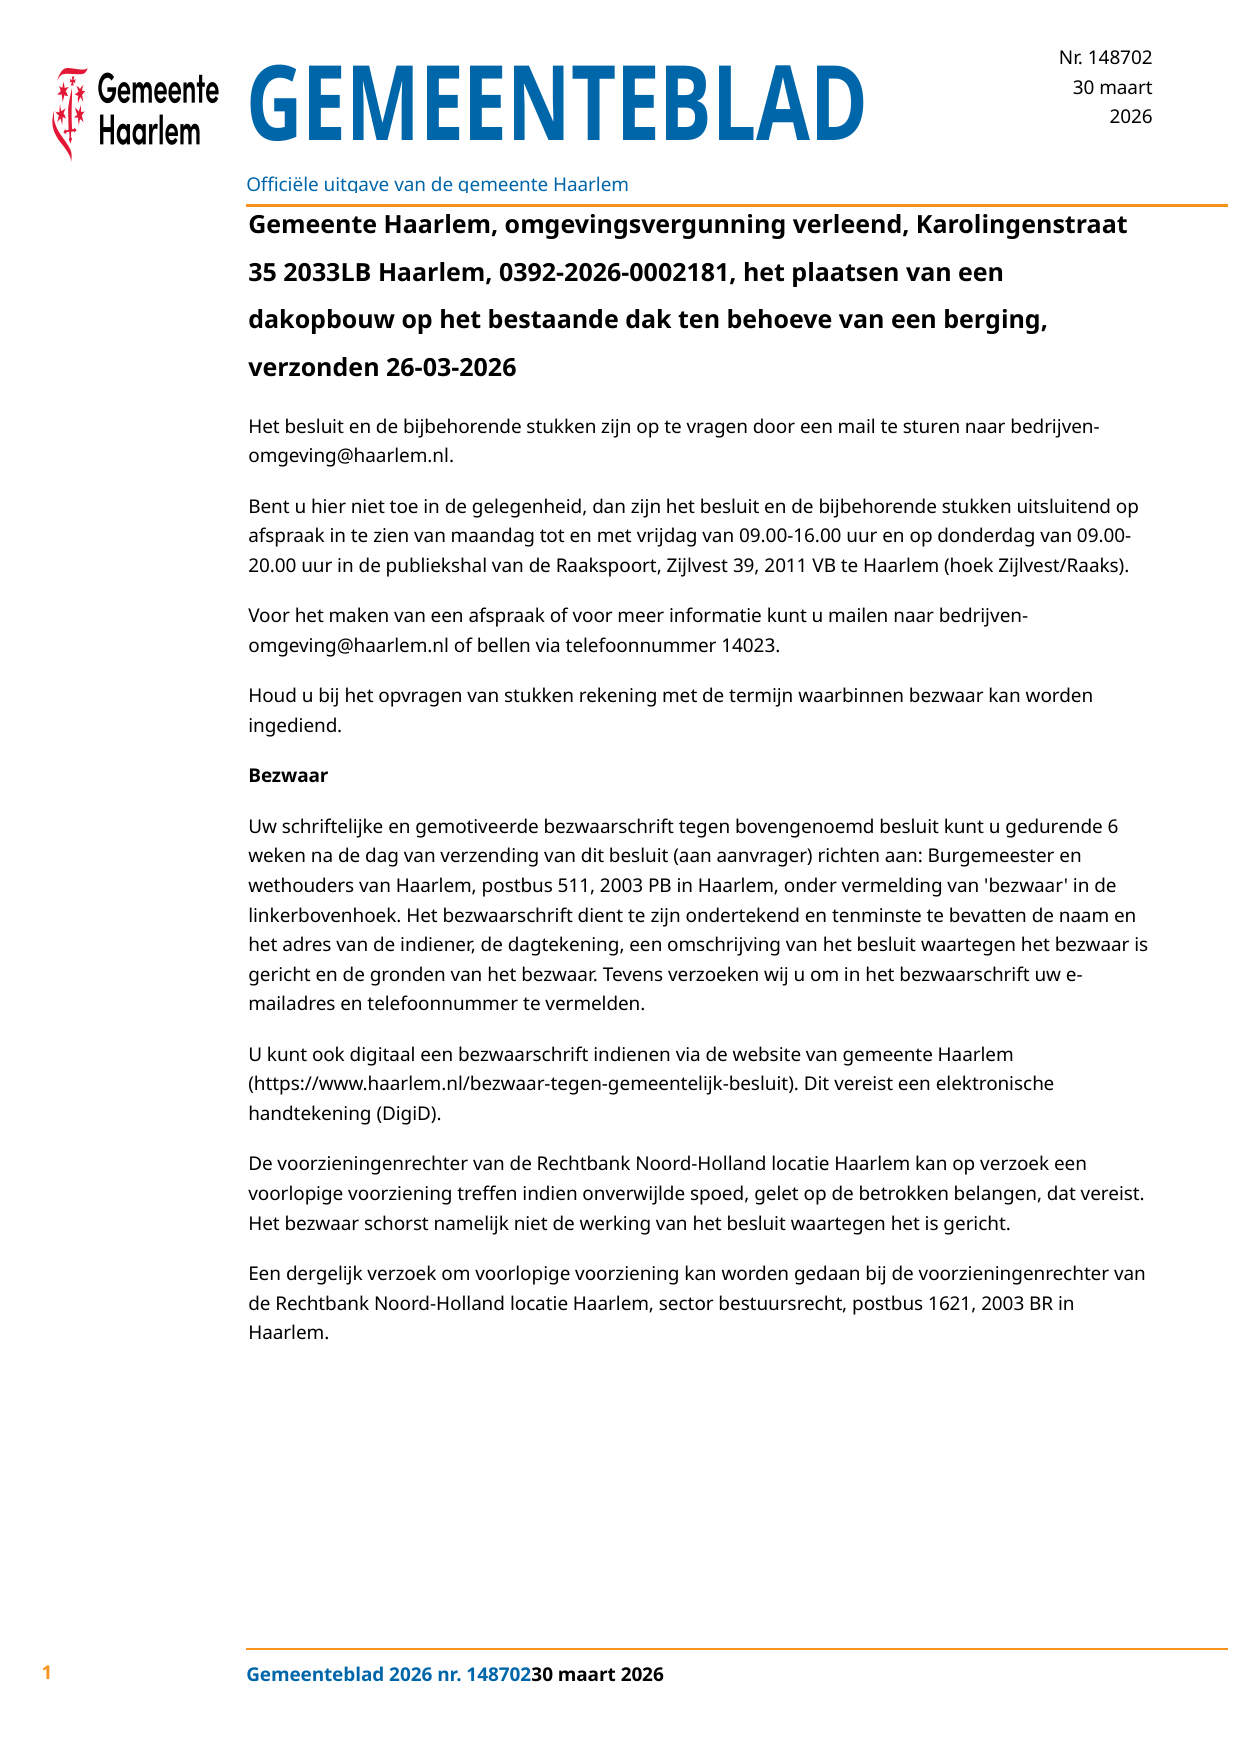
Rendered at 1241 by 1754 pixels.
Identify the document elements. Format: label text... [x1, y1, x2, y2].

text Voor het maken van een afspraak of voor meer informatie kunt u mailen naar bedrijven-omgeving@haarlem.nl of bellen via telefoonnummer 14023. [248, 603, 1152, 658]
text Uw schriftelijke en gemotiveerde bezwaarschrift tegen bovengenoemd besluit kunt u gedurende 6 weken na de dag van verzending van dit besluit (aan aanvrager) richten aan: Burgemeester en wethouders van Haarlem, postbus 511, 2003 PB in Haarlem, onder vermelding van 'bezwaar' in de linkerbovenhoek. Het bezwaarschrift dient te zijn ondertekend en tenminste te bevatten de naam en het adres van de indiener, de dagtekening, een omschrijving van het besluit waartegen het bezwaar is gericht en de gronden van het bezwaar. Tevens verzoeken wij u om in het bezwaarschrift uw e-mailadres en telefoonnummer te vermelden. [248, 813, 1152, 1016]
text Gemeente Haarlem, omgevingsvergunning verleend, Karolingenstraat 35 2033LB Haarlem, 0392-2026-0002181, het plaatsen van een dakopbouw op het bestaande dak ten behoeve van een berging, verzonden 26-03-2026 [248, 207, 1152, 384]
text Het besluit en de bijbehorende stukken zijn op te vragen door een mail te sturen naar bedrijven-omgeving@haarlem.nl. [248, 413, 1152, 468]
text De voorzieningenrechter van de Rechtbank Noord-Holland locatie Haarlem kan op verzoek een voorlopige voorziening treffen indien onverwijlde spoed, gelet op de betrokken belangen, dat vereist. Het bezwaar schorst namelijk niet de werking van het besluit waartegen het is gericht. [248, 1151, 1152, 1236]
text Bent u hier niet toe in de gelegenheid, dan zijn het besluit en de bijbehorende stukken uitsluitend op afspraak in te zien van maandag tot en met vrijdag van 09.00-16.00 uur en op donderdag van 09.00-20.00 uur in de publiekshal van de Raakspoort, Zijlvest 39, 2011 VB te Haarlem (hoek Zijlvest/Raaks). [248, 493, 1152, 578]
text U kunt ook digitaal een bezwaarschrift indienen via de website van gemeente Haarlem (https://www.haarlem.nl/bezwaar-tegen-gemeentelijk-besluit). Dit vereist een elektronische handtekening (DigiD). [248, 1041, 1152, 1126]
picture [41, 47, 231, 172]
text Houd u bij het opvragen van stukken rekening met de termijn waarbinnen bezwaar kan worden ingediend. [248, 683, 1152, 738]
text Bezwaar [248, 763, 1152, 788]
text Een dergelijk verzoek om voorlopige voorziening kan worden gedaan bij de voorzieningenrechter van de Rechtbank Noord-Holland locatie Haarlem, sector bestuursrecht, postbus 1621, 2003 BR in Haarlem. [248, 1260, 1152, 1345]
